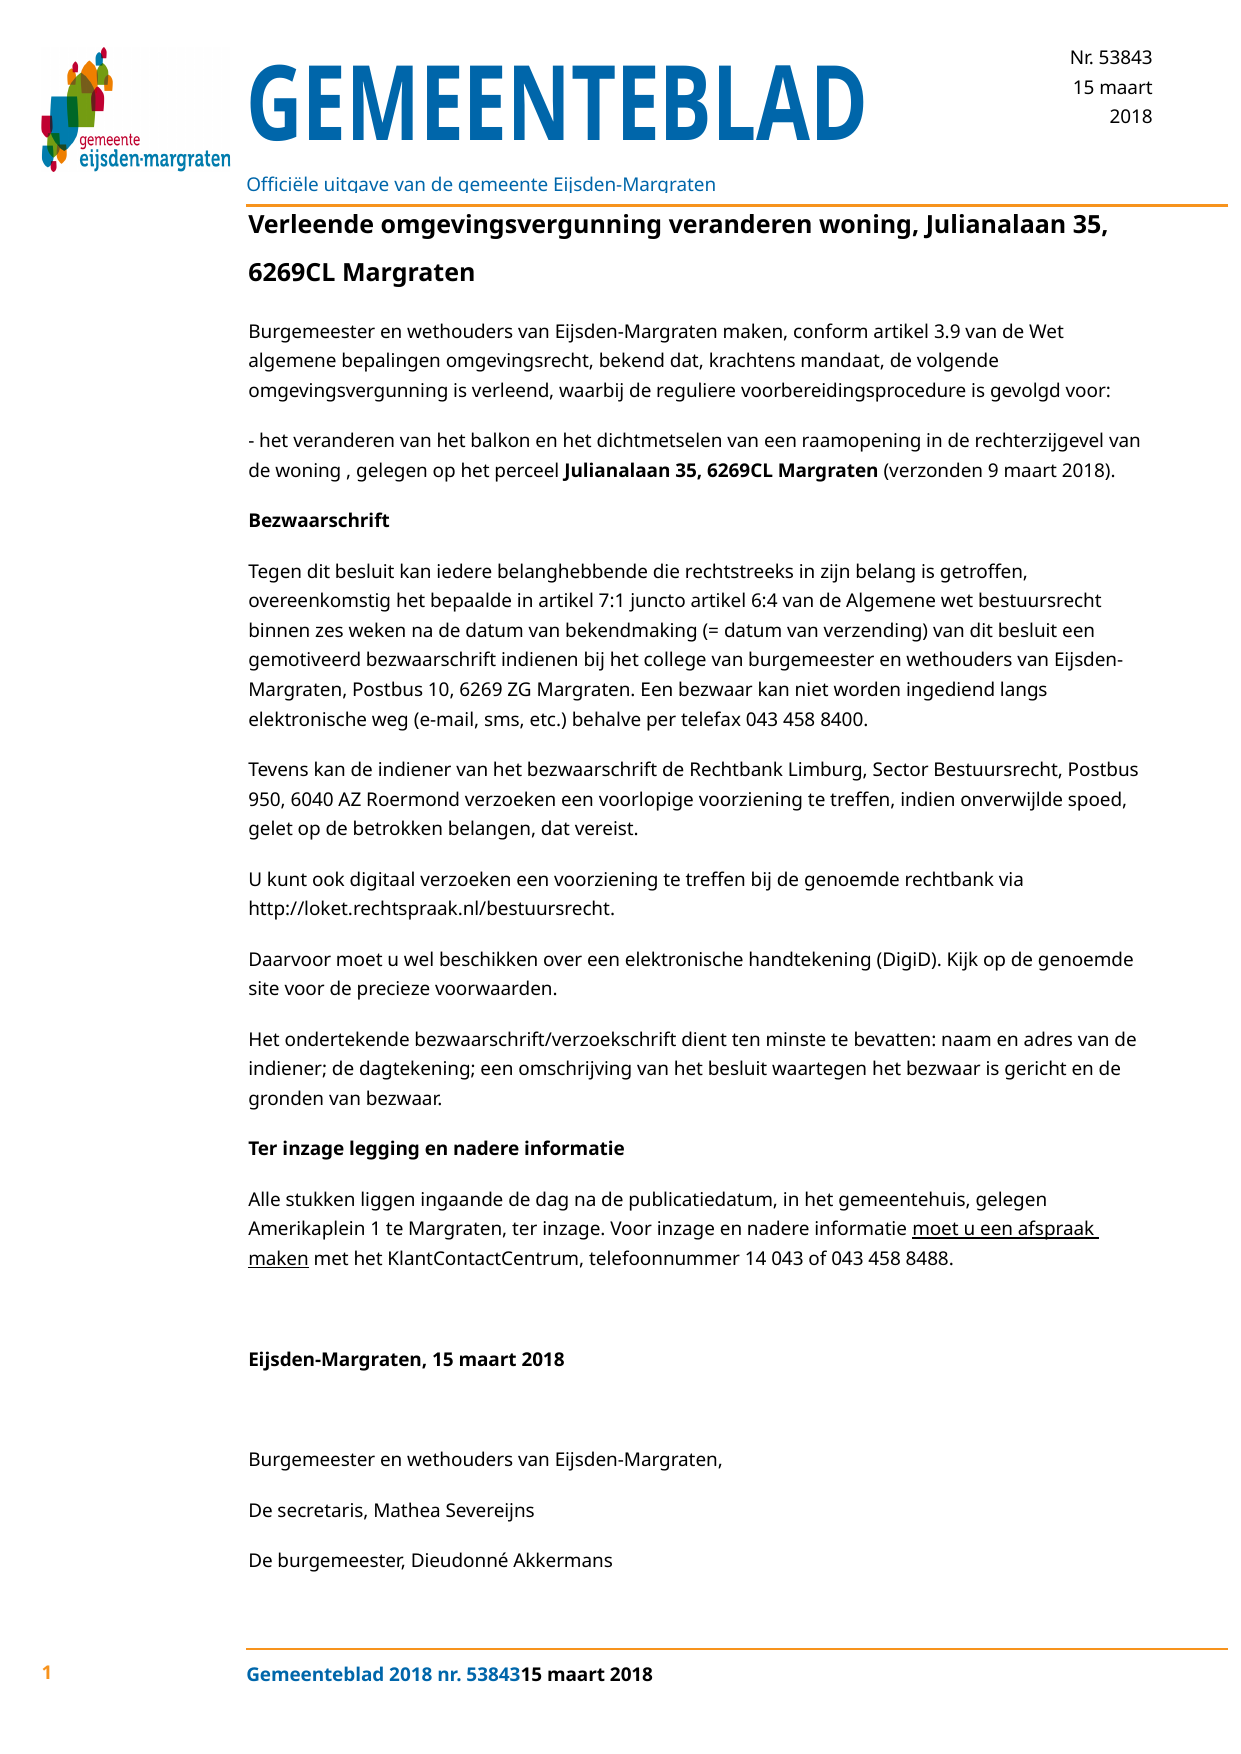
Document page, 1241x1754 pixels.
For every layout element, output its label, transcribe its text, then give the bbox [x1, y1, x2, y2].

text De burgemeester, Dieudonné Akkermans [248, 1547, 1152, 1573]
text Alle stukken liggen ingaande de dag na de publicatiedatum, in het gemeentehuis, gelegen Amerikaplein 1 te Margraten, ter inzage. Voor inzage en nadere informatie moet u een afspraak maken met het KlantContactCentrum, telefoonnummer 14 043 of 043 458 8488. [248, 1186, 1152, 1271]
text U kunt ook digitaal verzoeken een voorziening te treffen bij de genoemde rechtbank via http://loket.rechtspraak.nl/bestuursrecht. [248, 866, 1152, 921]
text Tegen dit besluit kan iedere belanghebbende die rechtstreeks in zijn belang is getroffen, overeenkomstig het bepaalde in artikel 7:1 juncto artikel 6:4 van de Algemene wet bestuursrecht binnen zes weken na de datum van bekendmaking (= datum van verzending) van dit besluit een gemotiveerd bezwaarschrift indienen bij het college van burgemeester en wethouders van Eijsden-Margraten, Postbus 10, 6269 ZG Margraten. Een bezwaar kan niet worden ingediend langs elektronische weg (e-mail, sms, etc.) behalve per telefax 043 458 8400. [248, 558, 1152, 732]
text Het ondertekende bezwaarschrift/verzoekschrift dient ten minste te bevatten: naam en adres van de indiener; de dagtekening; een omschrijving van het besluit waartegen het bezwaar is gericht en de gronden van bezwaar. [248, 1026, 1152, 1111]
text Verleende omgevingsvergunning veranderen woning, Julianalaan 35, 6269CL Margraten [248, 207, 1152, 288]
text - het veranderen van het balkon en het dichtmetselen van een raamopening in de rechterzijgevel van de woning , gelegen op het perceel Julianalaan 35, 6269CL Margraten (verzonden 9 maart 2018). [248, 427, 1152, 483]
text Burgemeester en wethouders van Eijsden-Margraten, [248, 1447, 1152, 1472]
text Daarvoor moet u wel beschikken over een elektronische handtekening (DigiD). Kijk op de genoemde site voor de precieze voorwaarden. [248, 946, 1152, 1001]
text De secretaris, Mathea Severeijns [248, 1497, 1152, 1523]
picture [41, 47, 231, 172]
text Eijsden-Margraten, 15 maart 2018 [248, 1346, 1152, 1372]
text Ter inzage legging en nadere informatie [248, 1135, 1152, 1161]
text Bezwaarschrift [248, 507, 1152, 533]
text Tevens kan de indiener van het bezwaarschrift de Rechtbank Limburg, Sector Bestuursrecht, Postbus 950, 6040 AZ Roermond verzoeken een voorlopige voorziening te treffen, indien onverwijlde spoed, gelet op de betrokken belangen, dat vereist. [248, 756, 1152, 841]
text Burgemeester en wethouders van Eijsden-Margraten maken, conform artikel 3.9 van de Wet algemene bepalingen omgevingsrecht, bekend dat, krachtens mandaat, de volgende omgevingsvergunning is verleend, waarbij de reguliere voorbereidingsprocedure is gevolgd voor: [248, 318, 1152, 403]
